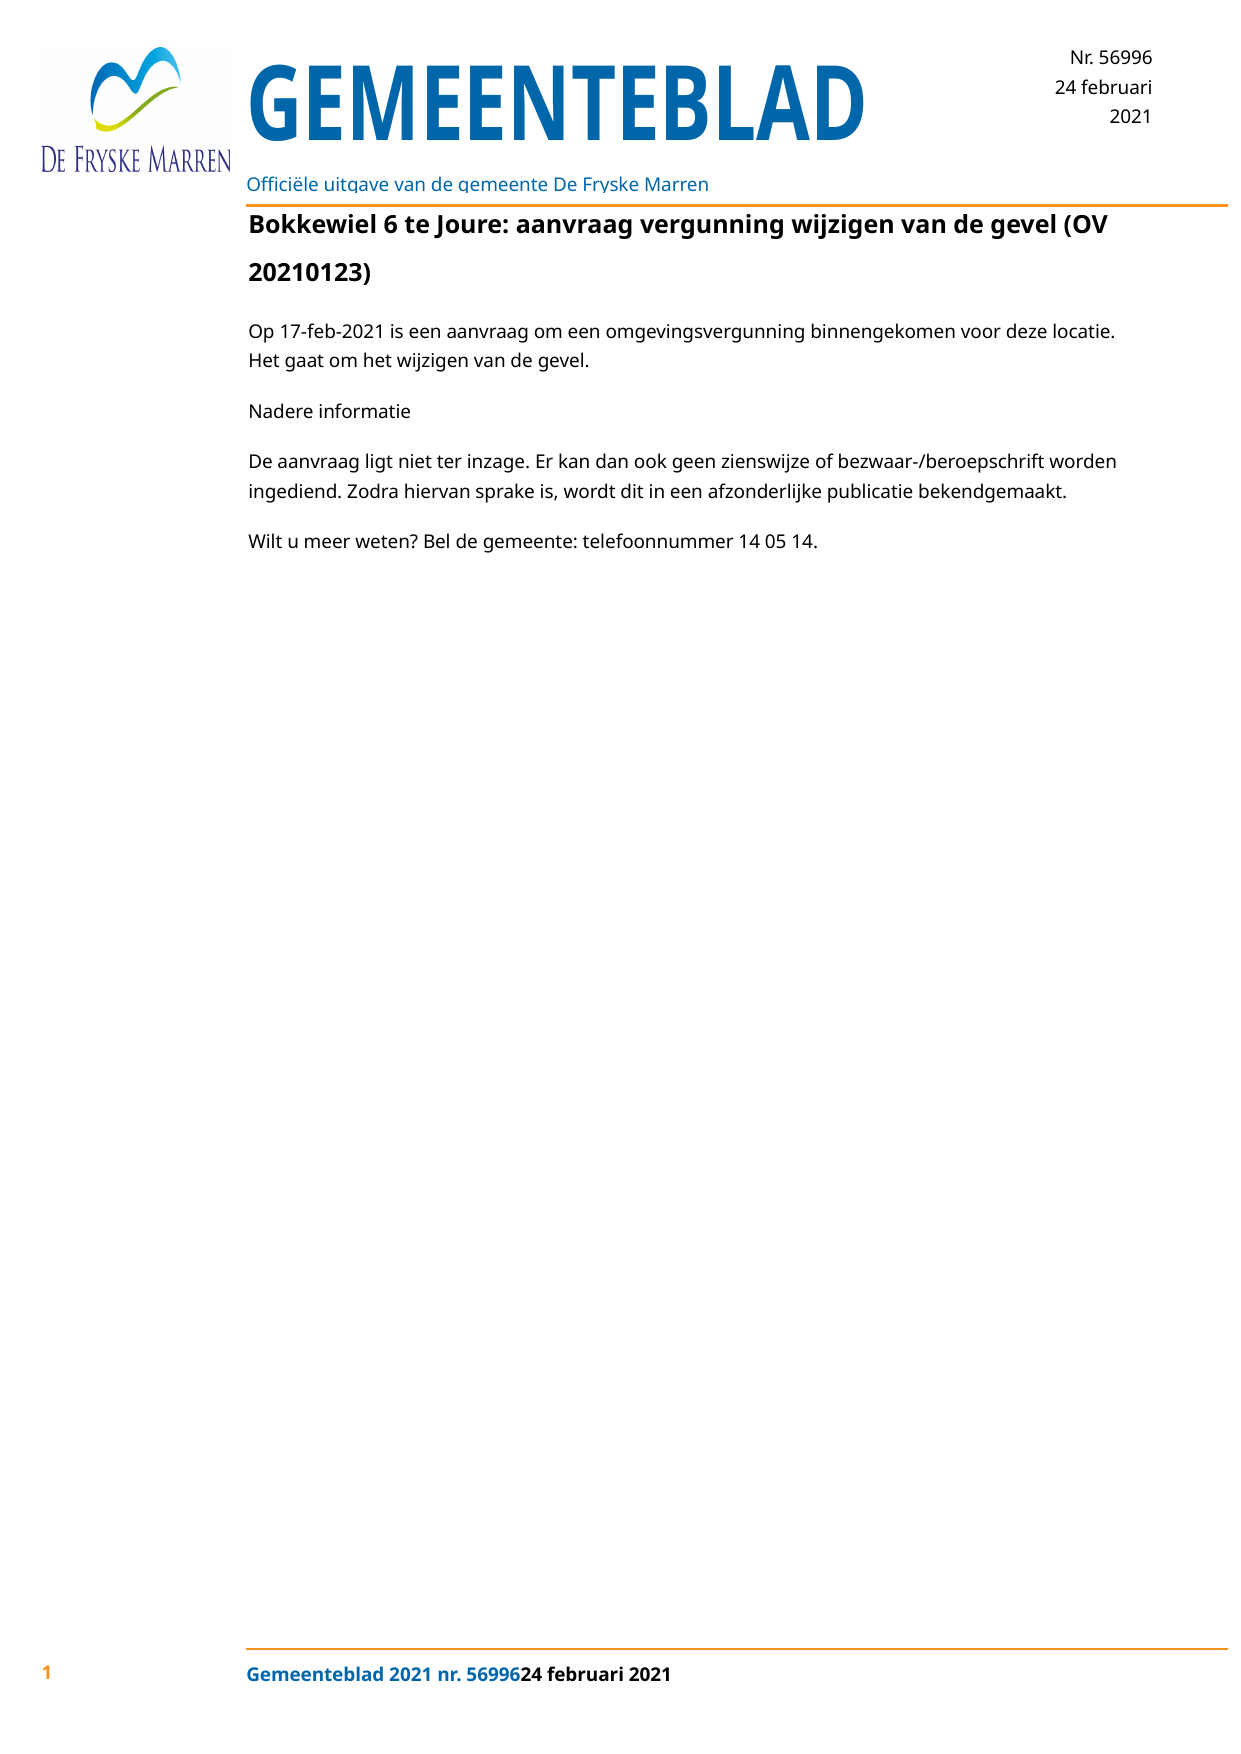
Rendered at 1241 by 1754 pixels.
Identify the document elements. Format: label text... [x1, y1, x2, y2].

text Op 17-feb-2021 is een aanvraag om een omgevingsvergunning binnengekomen voor deze locatie. Het gaat om het wijzigen van de gevel. [248, 318, 1152, 373]
text Bokkewiel 6 te Joure: aanvraag vergunning wijzigen van de gevel (OV 20210123) [248, 207, 1152, 288]
picture [41, 47, 231, 172]
text Nadere informatie [248, 398, 1152, 424]
text Wilt u meer weten? Bel de gemeente: telefoonnummer 14 05 14. [248, 528, 1152, 554]
text De aanvraag ligt niet ter inzage. Er kan dan ook geen zienswijze of bezwaar-/beroepschrift worden ingediend. Zodra hiervan sprake is, wordt dit in een afzonderlijke publicatie bekendgemaakt. [248, 448, 1152, 504]
